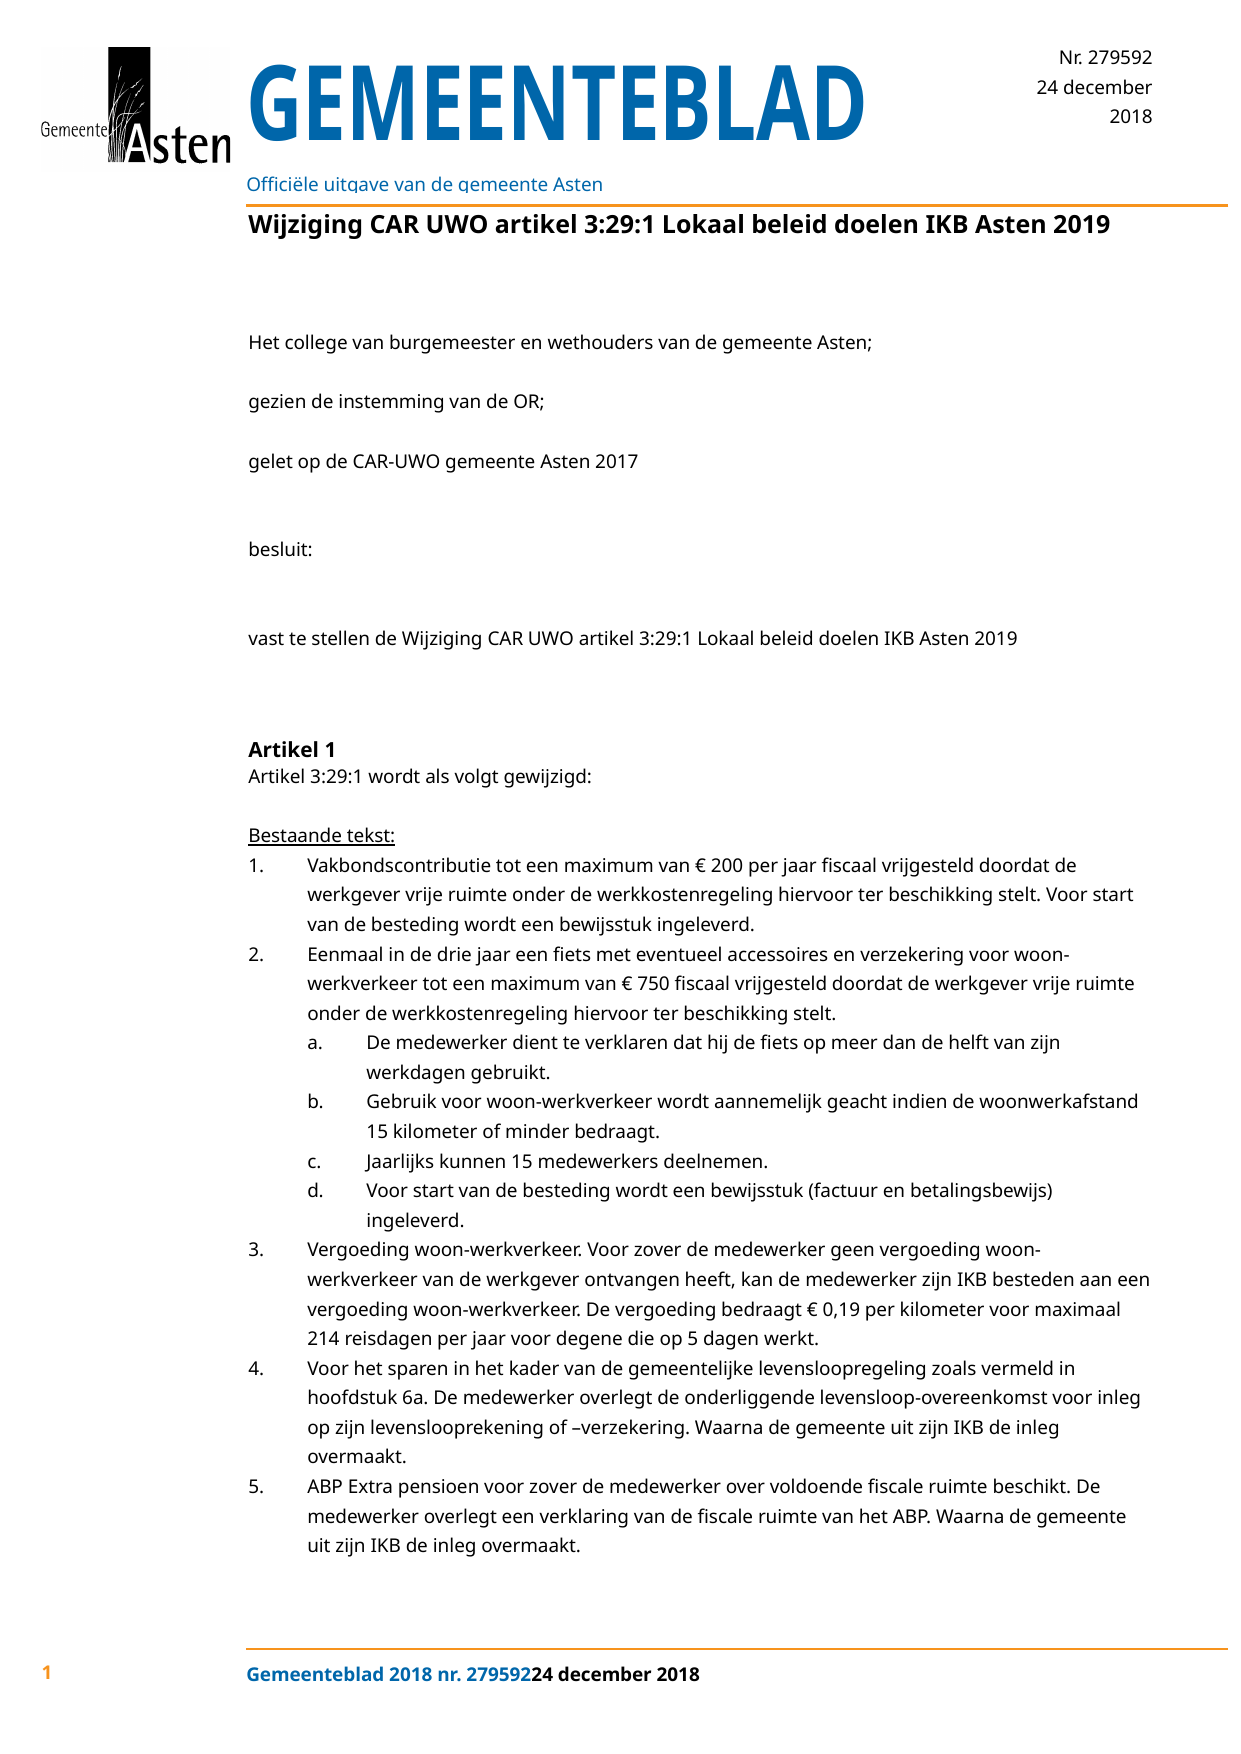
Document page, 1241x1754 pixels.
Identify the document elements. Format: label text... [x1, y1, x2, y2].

text Artikel 1 [248, 735, 1152, 763]
list Voor het sparen in het kader van de gemeentelijke levensloopregeling zoals vermeld in hoofdstuk 6a. De medewerker overlegt de onderliggende levensloop-overeenkomst voor inleg op zijn levenslooprekening of –verzekering. Waarna de gemeente uit zijn IKB de inleg overmaakt. [248, 1355, 1152, 1469]
list De medewerker dient te verklaren dat hij de fiets op meer dan de helft van zijn werkdagen gebruikt. [307, 1029, 1152, 1085]
text Het college van burgemeester en wethouders van de gemeente Asten; [248, 329, 1152, 355]
list Vakbondscontributie tot een maximum van € 200 per jaar fiscaal vrijgesteld doordat de werkgever vrije ruimte onder de werkkostenregeling hiervoor ter beschikking stelt. Voor start van de besteding wordt een bewijsstuk ingeleverd. [248, 852, 1152, 937]
text gelet op de CAR-UWO gemeente Asten 2017 [248, 448, 1152, 473]
text Wijziging CAR UWO artikel 3:29:1 Lokaal beleid doelen IKB Asten 2019 [248, 207, 1152, 241]
list Gebruik voor woon-werkverkeer wordt aannemelijk geacht indien de woonwerkafstand 15 kilometer of minder bedraagt. [307, 1089, 1152, 1144]
text vast te stellen de Wijziging CAR UWO artikel 3:29:1 Lokaal beleid doelen IKB Asten 2019 [248, 625, 1152, 651]
list Vergoeding woon-werkverkeer. Voor zover de medewerker geen vergoeding woon-werkverkeer van de werkgever ontvangen heeft, kan de medewerker zijn IKB besteden aan een vergoeding woon-werkverkeer. De vergoeding bedraagt € 0,19 per kilometer voor maximaal 214 reisdagen per jaar voor degene die op 5 dagen werkt. [248, 1237, 1152, 1351]
list ABP Extra pensioen voor zover de medewerker over voldoende fiscale ruimte beschikt. De medewerker overlegt een verklaring van de fiscale ruimte van het ABP. Waarna de gemeente uit zijn IKB de inleg overmaakt. [248, 1473, 1152, 1558]
text besluit: [248, 537, 1152, 562]
picture [41, 47, 231, 172]
text Bestaande tekst: [248, 822, 1152, 848]
list Jaarlijks kunnen 15 medewerkers deelnemen. [307, 1148, 1152, 1174]
text Artikel 3:29:1 wordt als volgt gewijzigd: [248, 763, 1152, 789]
text gezien de instemming van de OR; [248, 389, 1152, 414]
list Eenmaal in de drie jaar een fiets met eventueel accessoires en verzekering voor woon-werkverkeer tot een maximum van € 750 fiscaal vrijgesteld doordat de werkgever vrije ruimte onder de werkkostenregeling hiervoor ter beschikking stelt. [248, 941, 1152, 1026]
list Voor start van de besteding wordt een bewijsstuk (factuur en betalingsbewijs) ingeleverd. [307, 1177, 1152, 1233]
